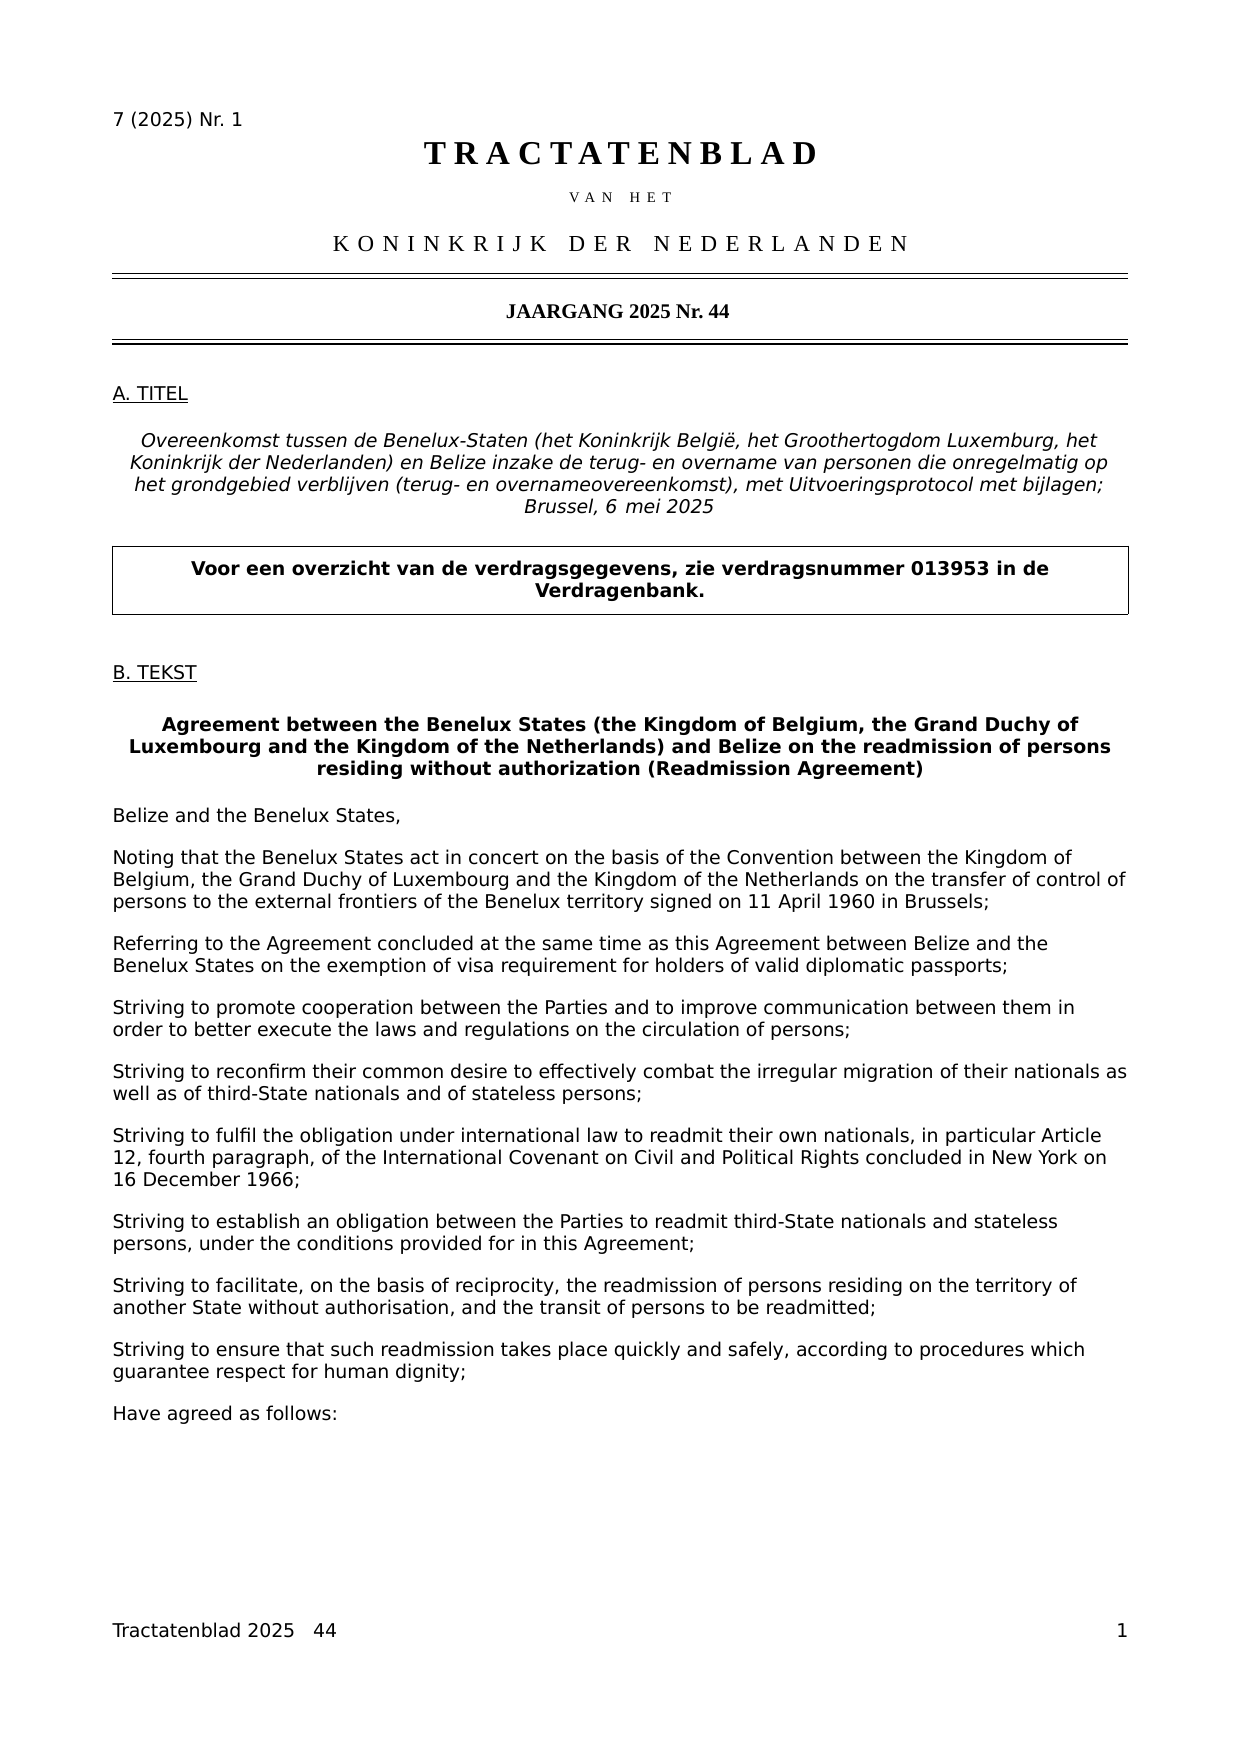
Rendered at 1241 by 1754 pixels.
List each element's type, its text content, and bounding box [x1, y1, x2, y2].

text Have agreed as follows: [112, 1403, 1128, 1424]
text Belize and the Benelux States, [112, 805, 1128, 827]
subtitle B. TEKST [112, 662, 1128, 684]
text 7 (2025) Nr. 1 [112, 109, 1128, 131]
text Striving to fulfil the obligation under international law to readmit their own nationals, in particular Article 12, fourth paragraph, of the International Covenant on Civil and Political Rights concluded in New York on 16 December 1966; [112, 1125, 1128, 1191]
text Striving to promote cooperation between the Parties and to improve communication between them in order to better execute the laws and regulations on the circulation of persons; [112, 997, 1128, 1041]
text Overeenkomst tussen de Benelux-Staten (het Koninkrijk België, het Groothertogdom Luxemburg, het Koninkrijk der Nederlanden) en Belize inzake de terug- en overname van personen die onregelmatig op het grondgebied verblijven (terug- en overnameovereenkomst), met Uitvoeringsprotocol met bijlagen; [112, 430, 1128, 496]
text Striving to reconfirm their common desire to effectively combat the irregular migration of their nationals as well as of third-State nationals and of stateless persons; [112, 1061, 1128, 1105]
text Brussel, 6 mei 2025 [112, 496, 1128, 518]
text VAN HET [112, 189, 1128, 206]
text Noting that the Benelux States act in concert on the basis of the Convention between the Kingdom of Belgium, the Grand Duchy of Luxembourg and the Kingdom of the Netherlands on the transfer of control of persons to the external frontiers of the Benelux territory signed on 11 April 1960 in Brussels; [112, 847, 1128, 913]
subtitle A. TITEL [112, 383, 1128, 405]
text KONINKRIJK DER NEDERLANDEN [112, 229, 1128, 256]
text JAARGANG 2025 Nr. 44 [112, 299, 1128, 323]
text TRACTATENBLAD [112, 133, 1128, 172]
text Striving to facilitate, on the basis of reciprocity, the readmission of persons residing on the territory of another State without authorisation, and the transit of persons to be readmitted; [112, 1275, 1128, 1319]
text Referring to the Agreement concluded at the same time as this Agreement between Belize and the Benelux States on the exemption of visa requirement for holders of valid diplomatic passports; [112, 933, 1128, 977]
text Striving to ensure that such readmission takes place quickly and safely, according to procedures which guarantee respect for human dignity; [112, 1339, 1128, 1383]
text Striving to establish an obligation between the Parties to readmit third-State nationals and stateless persons, under the conditions provided for in this Agreement; [112, 1211, 1128, 1255]
subtitle Agreement between the Benelux States (the Kingdom of Belgium, the Grand Duchy of Luxembourg and the Kingdom of the Netherlands) and Belize on the readmission of persons residing without authorization (Readmission Agreement) [112, 714, 1128, 780]
